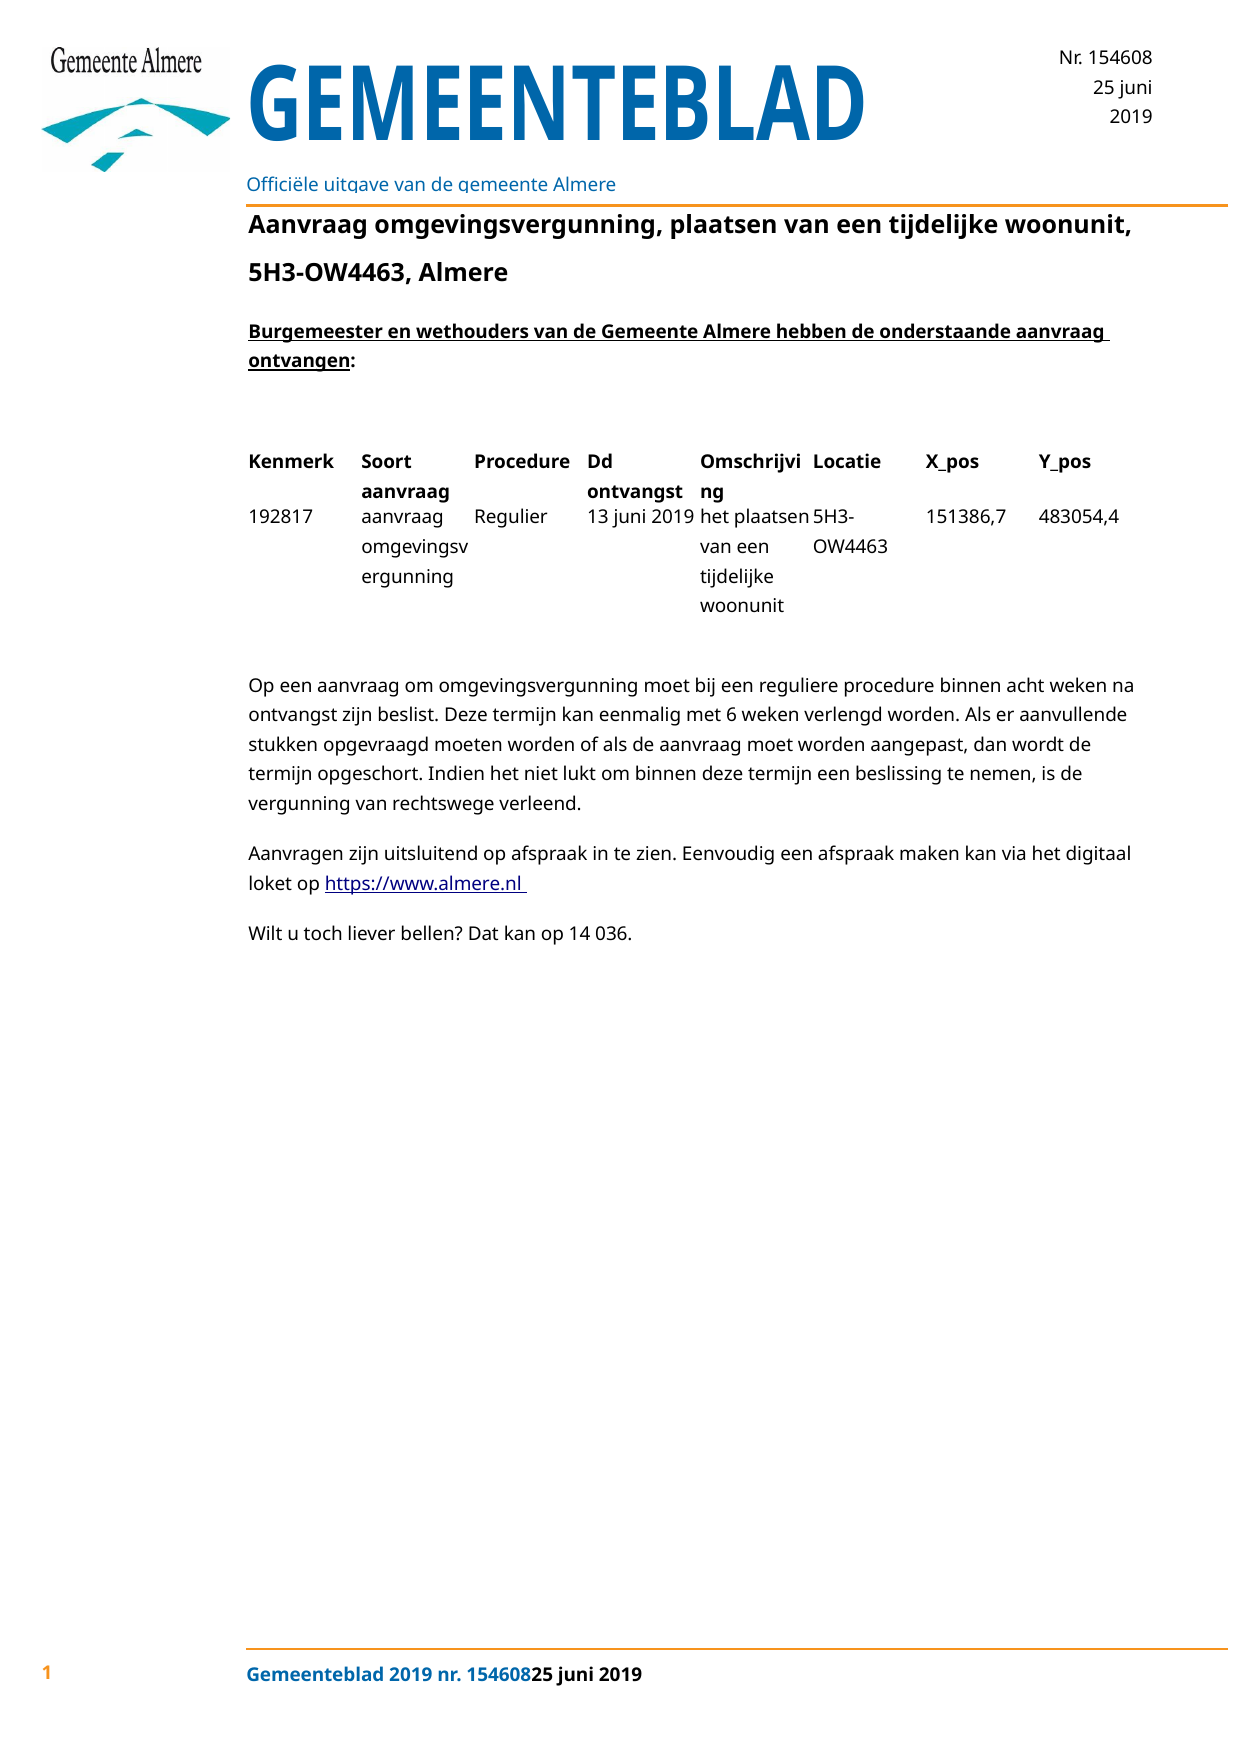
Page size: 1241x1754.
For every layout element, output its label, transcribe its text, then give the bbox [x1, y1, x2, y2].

table_cell 5H3-OW4463 [813, 504, 926, 618]
text Aanvragen zijn uitsluitend op afspraak in te zien. Eenvoudig een afspraak maken kan via het digitaal loket op https://www.almere.nl [248, 841, 1152, 896]
table_cell 192817 [248, 504, 361, 618]
table_cell 13 juni 2019 [587, 504, 700, 618]
text Burgemeester en wethouders van de Gemeente Almere hebben de onderstaande aanvraag ontvangen: [248, 318, 1152, 373]
text Aanvraag omgevingsvergunning, plaatsen van een tijdelijke woonunit, 5H3-OW4463, Almere [248, 207, 1152, 288]
table_header Kenmerk [248, 449, 361, 504]
table_cell 151386,7 [926, 504, 1038, 618]
table_header X_pos [926, 449, 1038, 504]
text Op een aanvraag om omgevingsvergunning moet bij een reguliere procedure binnen acht weken na ontvangst zijn beslist. Deze termijn kan eenmalig met 6 weken verlengd worden. Als er aanvullende stukken opgevraagd moeten worden of als de aanvraag moet worden aangepast, dan wordt de termijn opgeschort. Indien het niet lukt om binnen deze termijn een beslissing te nemen, is de vergunning van rechtswege verleend. [248, 672, 1152, 816]
table_header Locatie [813, 449, 926, 504]
picture [41, 47, 231, 172]
table_header Y_pos [1039, 449, 1152, 504]
table_header Procedure [474, 449, 587, 504]
table_cell aanvraag omgevingsvergunning [361, 504, 474, 618]
text Wilt u toch liever bellen? Dat kan op 14 036. [248, 921, 1152, 946]
table_header Dd ontvangst [587, 449, 700, 504]
table_cell Regulier [474, 504, 587, 618]
table_cell het plaatsen van een tijdelijke woonunit [700, 504, 813, 618]
table_cell 483054,4 [1039, 504, 1152, 618]
table_header Soort aanvraag [361, 449, 474, 504]
table_header Omschrijving [700, 449, 813, 504]
